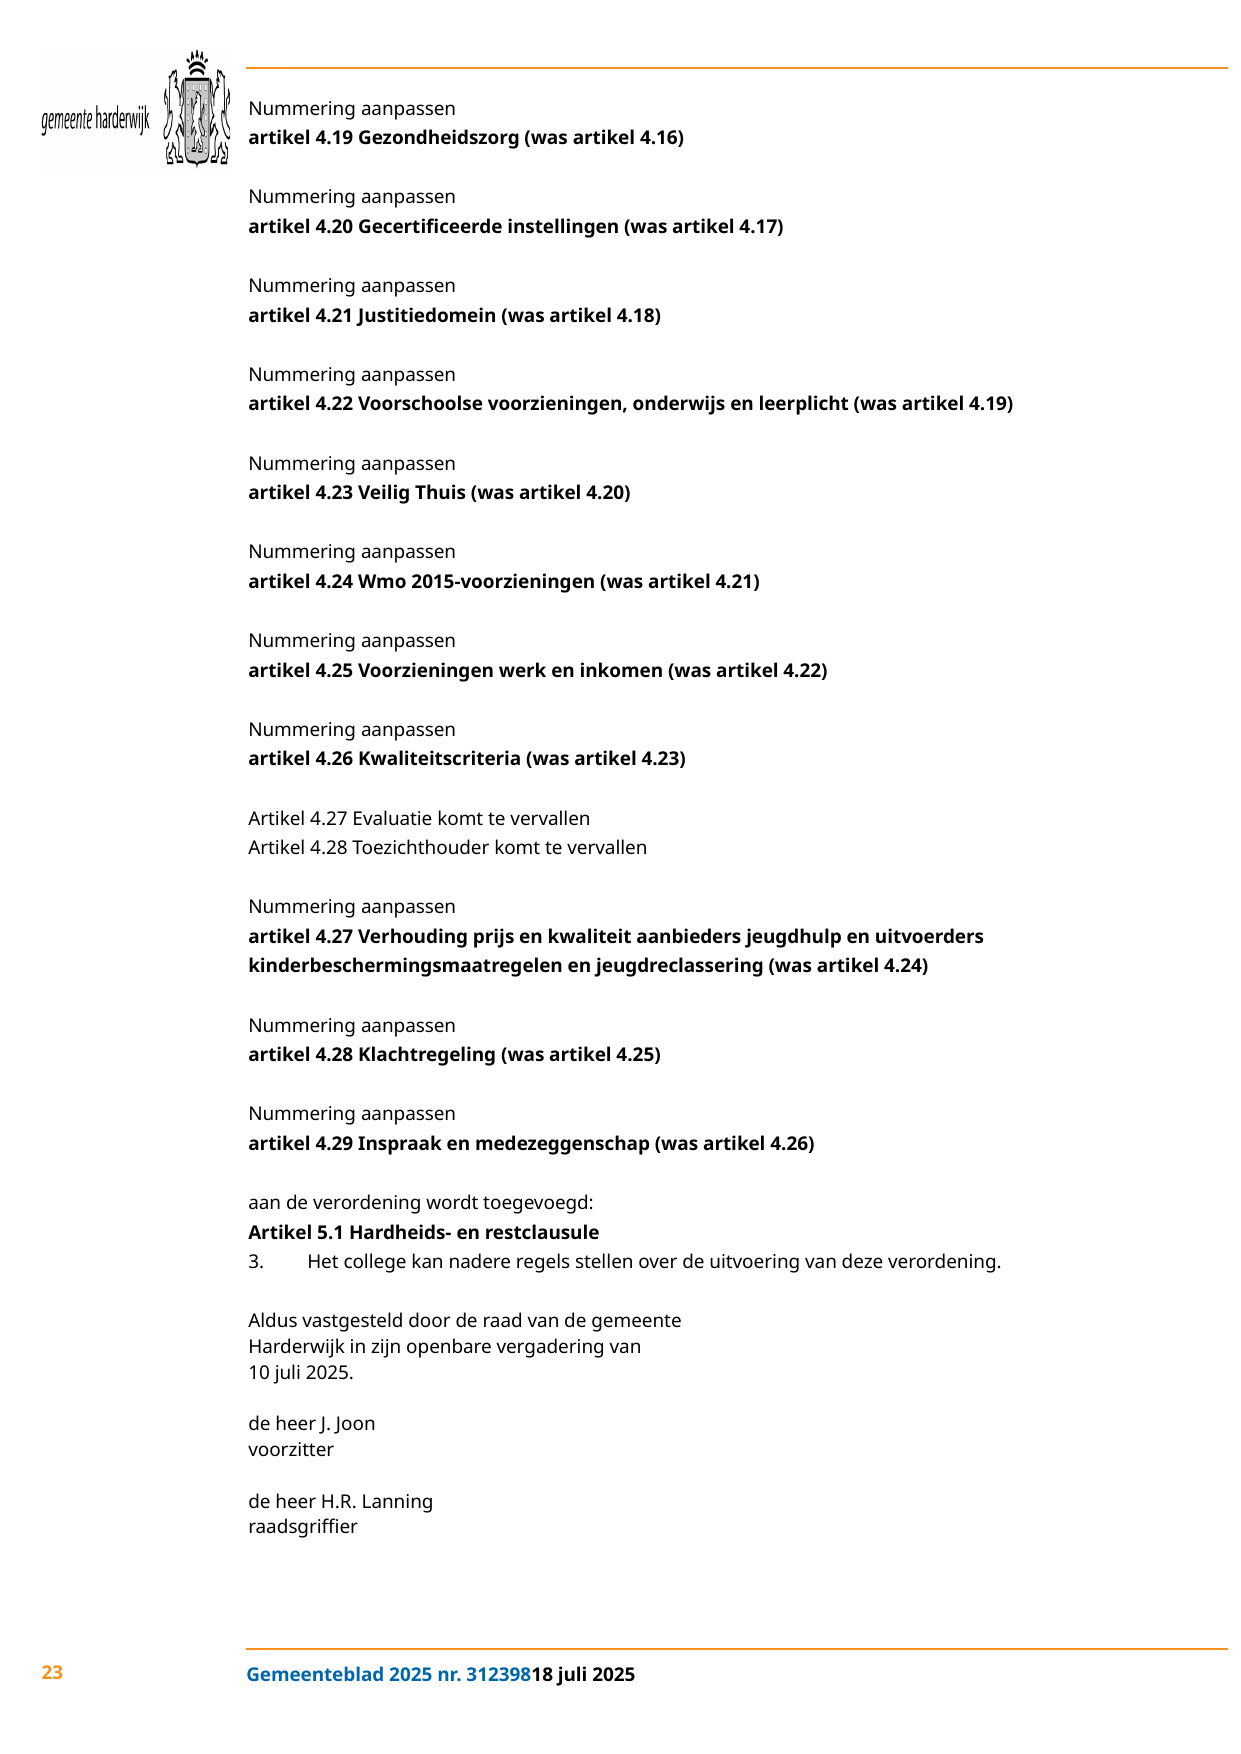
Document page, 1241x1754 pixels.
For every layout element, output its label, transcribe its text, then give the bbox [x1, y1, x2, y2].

text Nummering aanpassen [248, 893, 1152, 919]
text Harderwijk in zijn openbare vergadering van [248, 1333, 1152, 1359]
text Nummering aanpassen [248, 95, 1152, 121]
text artikel 4.22 Voorschoolse voorzieningen, onderwijs en leerplicht (was artikel 4.19) [248, 391, 1152, 416]
text artikel 4.29 Inspraak en medezeggenschap (was artikel 4.26) [248, 1130, 1152, 1156]
text artikel 4.20 Gecertificeerde instellingen (was artikel 4.17) [248, 213, 1152, 239]
text Nummering aanpassen [248, 1101, 1152, 1126]
text artikel 4.27 Verhouding prijs en kwaliteit aanbieders jeugdhulp en uitvoerders kinderbeschermingsmaatregelen en jeugdreclassering (was artikel 4.24) [248, 923, 1152, 978]
text artikel 4.28 Klachtregeling (was artikel 4.25) [248, 1041, 1152, 1067]
text artikel 4.25 Voorzieningen werk en inkomen (was artikel 4.22) [248, 657, 1152, 683]
text Nummering aanpassen [248, 450, 1152, 476]
text de heer J. Joon [248, 1411, 1152, 1436]
text Nummering aanpassen [248, 272, 1152, 298]
text artikel 4.24 Wmo 2015‐voorzieningen (was artikel 4.21) [248, 568, 1152, 594]
text artikel 4.26 Kwaliteitscriteria (was artikel 4.23) [248, 746, 1152, 771]
text aan de verordening wordt toegevoegd: [248, 1189, 1152, 1215]
text artikel 4.23 Veilig Thuis (was artikel 4.20) [248, 479, 1152, 505]
text Artikel 4.28 Toezichthouder komt te vervallen [248, 834, 1152, 860]
list Het college kan nadere regels stellen over de uitvoering van deze verordening. [248, 1248, 1152, 1274]
text de heer H.R. Lanning [248, 1488, 1152, 1513]
text voorzitter [248, 1436, 1152, 1462]
text artikel 4.19 Gezondheidszorg (was artikel 4.16) [248, 124, 1152, 150]
text 10 juli 2025. [248, 1359, 1152, 1385]
picture [41, 47, 231, 172]
text artikel 4.21 Justitiedomein (was artikel 4.18) [248, 302, 1152, 328]
text Nummering aanpassen [248, 1012, 1152, 1038]
text Aldus vastgesteld door de raad van de gemeente [248, 1308, 1152, 1333]
text raadsgriffier [248, 1513, 1152, 1539]
text Nummering aanpassen [248, 627, 1152, 653]
text Nummering aanpassen [248, 716, 1152, 742]
text Nummering aanpassen [248, 183, 1152, 209]
text Nummering aanpassen [248, 538, 1152, 564]
text Artikel 4.27 Evaluatie komt te vervallen [248, 805, 1152, 831]
text Artikel 5.1 Hardheids- en restclausule [248, 1219, 1152, 1245]
text Nummering aanpassen [248, 361, 1152, 387]
